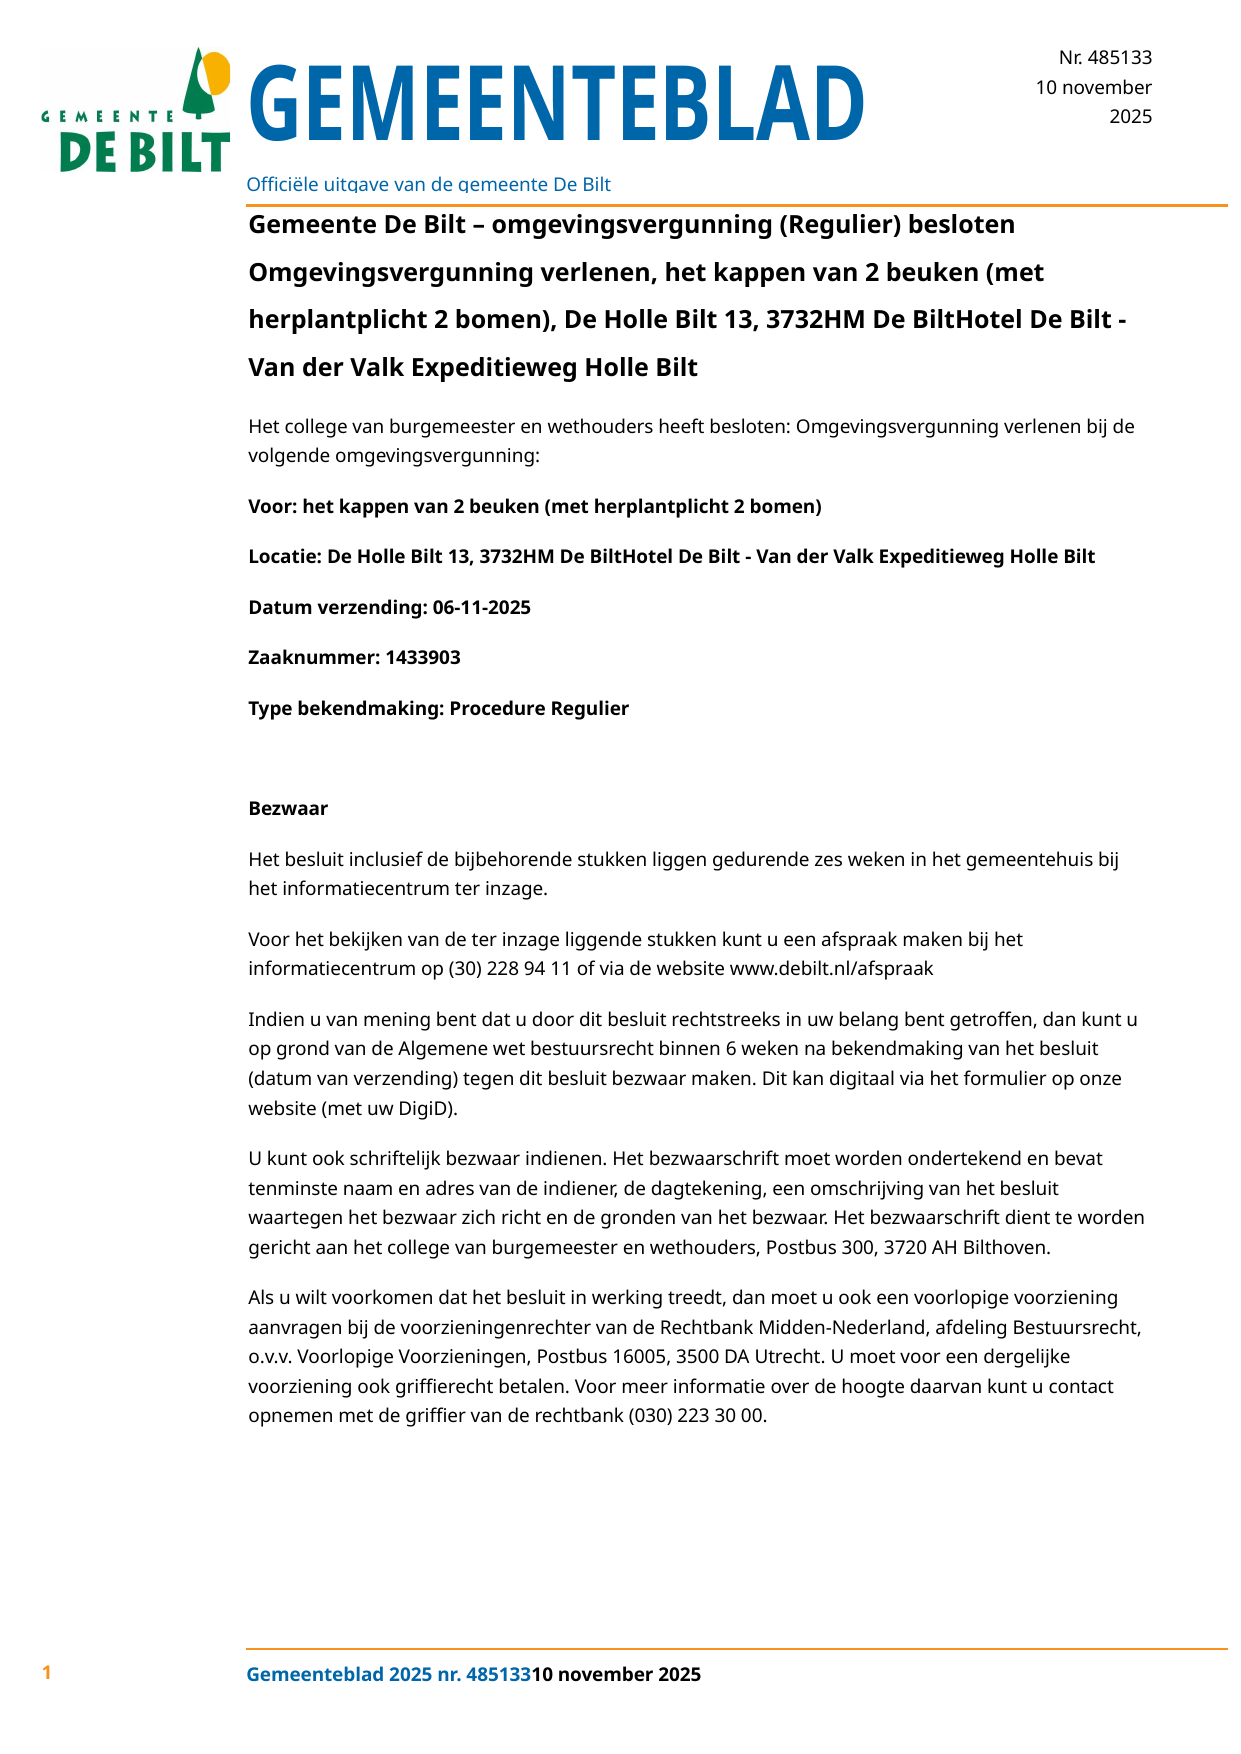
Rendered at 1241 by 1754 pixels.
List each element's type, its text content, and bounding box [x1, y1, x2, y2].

text Zaaknummer: 1433903 [248, 644, 1152, 670]
text Het college van burgemeester en wethouders heeft besloten: Omgevingsvergunning verlenen bij de volgende omgevingsvergunning: [248, 413, 1152, 468]
text Het besluit inclusief de bijbehorende stukken liggen gedurende zes weken in het gemeentehuis bij het informatiecentrum ter inzage. [248, 846, 1152, 901]
text Type bekendmaking: Procedure Regulier [248, 695, 1152, 721]
text Indien u van mening bent dat u door dit besluit rechtstreeks in uw belang bent getroffen, dan kunt u op grond van de Algemene wet bestuursrecht binnen 6 weken na bekendmaking van het besluit (datum van verzending) tegen dit besluit bezwaar maken. Dit kan digitaal via het formulier op onze website (met uw DigiD). [248, 1006, 1152, 1121]
text Locatie: De Holle Bilt 13, 3732HM De BiltHotel De Bilt - Van der Valk Expeditieweg Holle Bilt [248, 543, 1152, 569]
text U kunt ook schriftelijk bezwaar indienen. Het bezwaarschrift moet worden ondertekend en bevat tenminste naam en adres van de indiener, de dagtekening, een omschrijving van het besluit waartegen het bezwaar zich richt en de gronden van het bezwaar. Het bezwaarschrift dient te worden gericht aan het college van burgemeester en wethouders, Postbus 300, 3720 AH Bilthoven. [248, 1145, 1152, 1260]
text Voor het bekijken van de ter inzage liggende stukken kunt u een afspraak maken bij het informatiecentrum op (30) 228 94 11 of via de website www.debilt.nl/afspraak [248, 926, 1152, 981]
text Bezwaar [248, 796, 1152, 821]
picture [41, 47, 231, 172]
text Gemeente De Bilt – omgevingsvergunning (Regulier) besloten Omgevingsvergunning verlenen, het kappen van 2 beuken (met herplantplicht 2 bomen), De Holle Bilt 13, 3732HM De BiltHotel De Bilt - Van der Valk Expeditieweg Holle Bilt [248, 207, 1152, 384]
text Als u wilt voorkomen dat het besluit in werking treedt, dan moet u ook een voorlopige voorziening aanvragen bij de voorzieningenrechter van de Rechtbank Midden-Nederland, afdeling Bestuursrecht, o.v.v. Voorlopige Voorzieningen, Postbus 16005, 3500 DA Utrecht. U moet voor een dergelijke voorziening ook griffierecht betalen. Voor meer informatie over de hoogte daarvan kunt u contact opnemen met de griffier van de rechtbank (030) 223 30 00. [248, 1284, 1152, 1428]
text Datum verzending: 06-11-2025 [248, 594, 1152, 620]
text Voor: het kappen van 2 beuken (met herplantplicht 2 bomen) [248, 493, 1152, 519]
